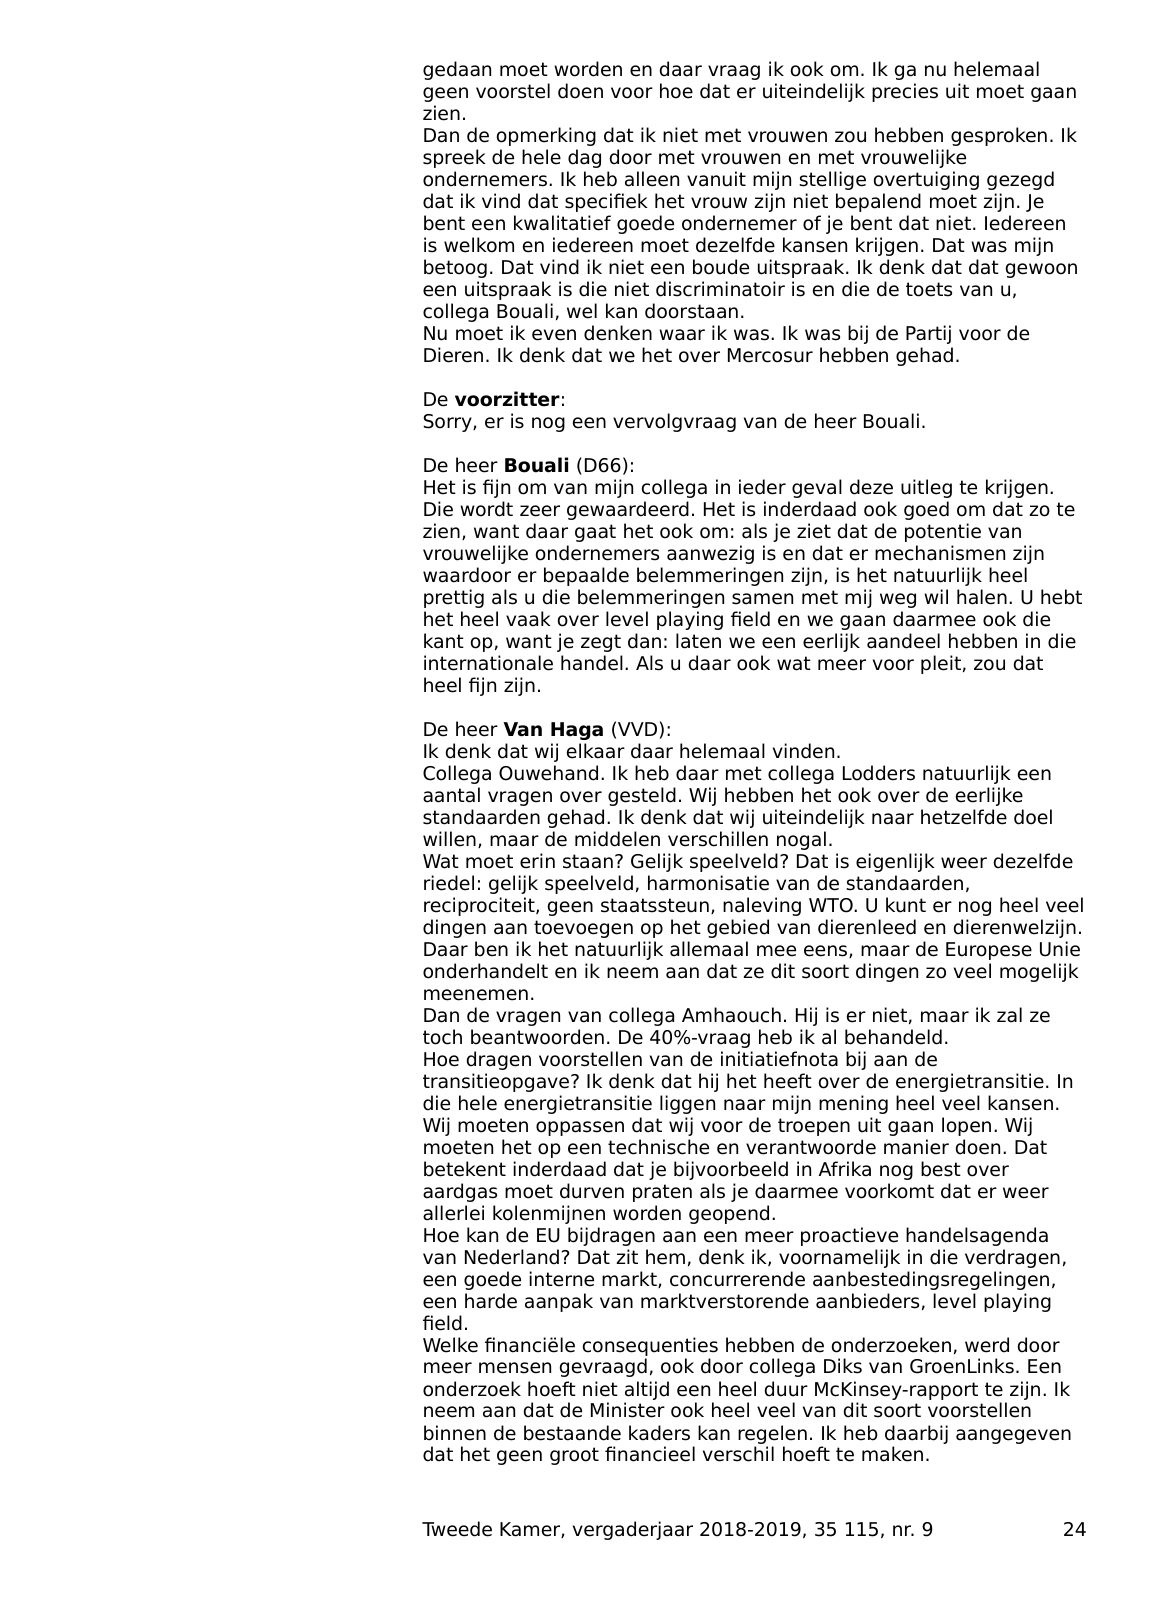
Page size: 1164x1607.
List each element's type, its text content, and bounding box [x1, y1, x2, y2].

text Hoe dragen voorstellen van de initiatiefnota bij aan de transitieopgave? Ik denk dat hij het heeft over de energietransitie. In die hele energietransitie liggen naar mijn mening heel veel kansen. Wij moeten oppassen dat wij voor de troepen uit gaan lopen. Wij moeten het op een technische en verantwoorde manier doen. Dat betekent inderdaad dat je bijvoorbeeld in Afrika nog best over aardgas moet durven praten als je daarmee voorkomt dat er weer allerlei kolenmijnen worden geopend. [422, 1049, 1087, 1224]
text gedaan moet worden en daar vraag ik ook om. Ik ga nu helemaal geen voorstel doen voor hoe dat er uiteindelijk precies uit moet gaan zien. [422, 59, 1087, 125]
text De heer Van Haga (VVD): [422, 719, 1087, 741]
text Sorry, er is nog een vervolgvraag van de heer Bouali. [422, 411, 1087, 433]
text Welke financiële consequenties hebben de onderzoeken, werd door meer mensen gevraagd, ook door collega Diks van GroenLinks. Een onderzoek hoeft niet altijd een heel duur McKinsey-rapport te zijn. Ik neem aan dat de Minister ook heel veel van dit soort voorstellen binnen de bestaande kaders kan regelen. Ik heb daarbij aangegeven dat het geen groot financieel verschil hoeft te maken. [422, 1334, 1087, 1466]
text Het is fijn om van mijn collega in ieder geval deze uitleg te krijgen. Die wordt zeer gewaardeerd. Het is inderdaad ook goed om dat zo te zien, want daar gaat het ook om: als je ziet dat de potentie van vrouwelijke ondernemers aanwezig is en dat er mechanismen zijn waardoor er bepaalde belemmeringen zijn, is het natuurlijk heel prettig als u die belemmeringen samen met mij weg wil halen. U hebt het heel vaak over level playing field en we gaan daarmee ook die kant op, want je zegt dan: laten we een eerlijk aandeel hebben in die internationale handel. Als u daar ook wat meer voor pleit, zou dat heel fijn zijn. [422, 477, 1087, 697]
text Dan de vragen van collega Amhaouch. Hij is er niet, maar ik zal ze toch beantwoorden. De 40%-vraag heb ik al behandeld. [422, 1005, 1087, 1049]
text Nu moet ik even denken waar ik was. Ik was bij de Partij voor de Dieren. Ik denk dat we het over Mercosur hebben gehad. [422, 323, 1087, 367]
text Ik denk dat wij elkaar daar helemaal vinden. [422, 741, 1087, 763]
text Collega Ouwehand. Ik heb daar met collega Lodders natuurlijk een aantal vragen over gesteld. Wij hebben het ook over de eerlijke standaarden gehad. Ik denk dat wij uiteindelijk naar hetzelfde doel willen, maar de middelen verschillen nogal. [422, 763, 1087, 851]
text Hoe kan de EU bijdragen aan een meer proactieve handelsagenda van Nederland? Dat zit hem, denk ik, voornamelijk in die verdragen, een goede interne markt, concurrerende aanbestedingsregelingen, een harde aanpak van marktverstorende aanbieders, level playing field. [422, 1224, 1087, 1334]
text De heer Bouali (D66): [422, 455, 1087, 477]
text Wat moet erin staan? Gelijk speelveld? Dat is eigenlijk weer dezelfde riedel: gelijk speelveld, harmonisatie van de standaarden, reciprociteit, geen staatssteun, naleving WTO. U kunt er nog heel veel dingen aan toevoegen op het gebied van dierenleed en dierenwelzijn. Daar ben ik het natuurlijk allemaal mee eens, maar de Europese Unie onderhandelt en ik neem aan dat ze dit soort dingen zo veel mogelijk meenemen. [422, 851, 1087, 1005]
text De voorzitter: [422, 389, 1087, 411]
text Dan de opmerking dat ik niet met vrouwen zou hebben gesproken. Ik spreek de hele dag door met vrouwen en met vrouwelijke ondernemers. Ik heb alleen vanuit mijn stellige overtuiging gezegd dat ik vind dat specifiek het vrouw zijn niet bepalend moet zijn. Je bent een kwalitatief goede ondernemer of je bent dat niet. Iedereen is welkom en iedereen moet dezelfde kansen krijgen. Dat was mijn betoog. Dat vind ik niet een boude uitspraak. Ik denk dat dat gewoon een uitspraak is die niet discriminatoir is en die de toets van u, collega Bouali, wel kan doorstaan. [422, 125, 1087, 323]
